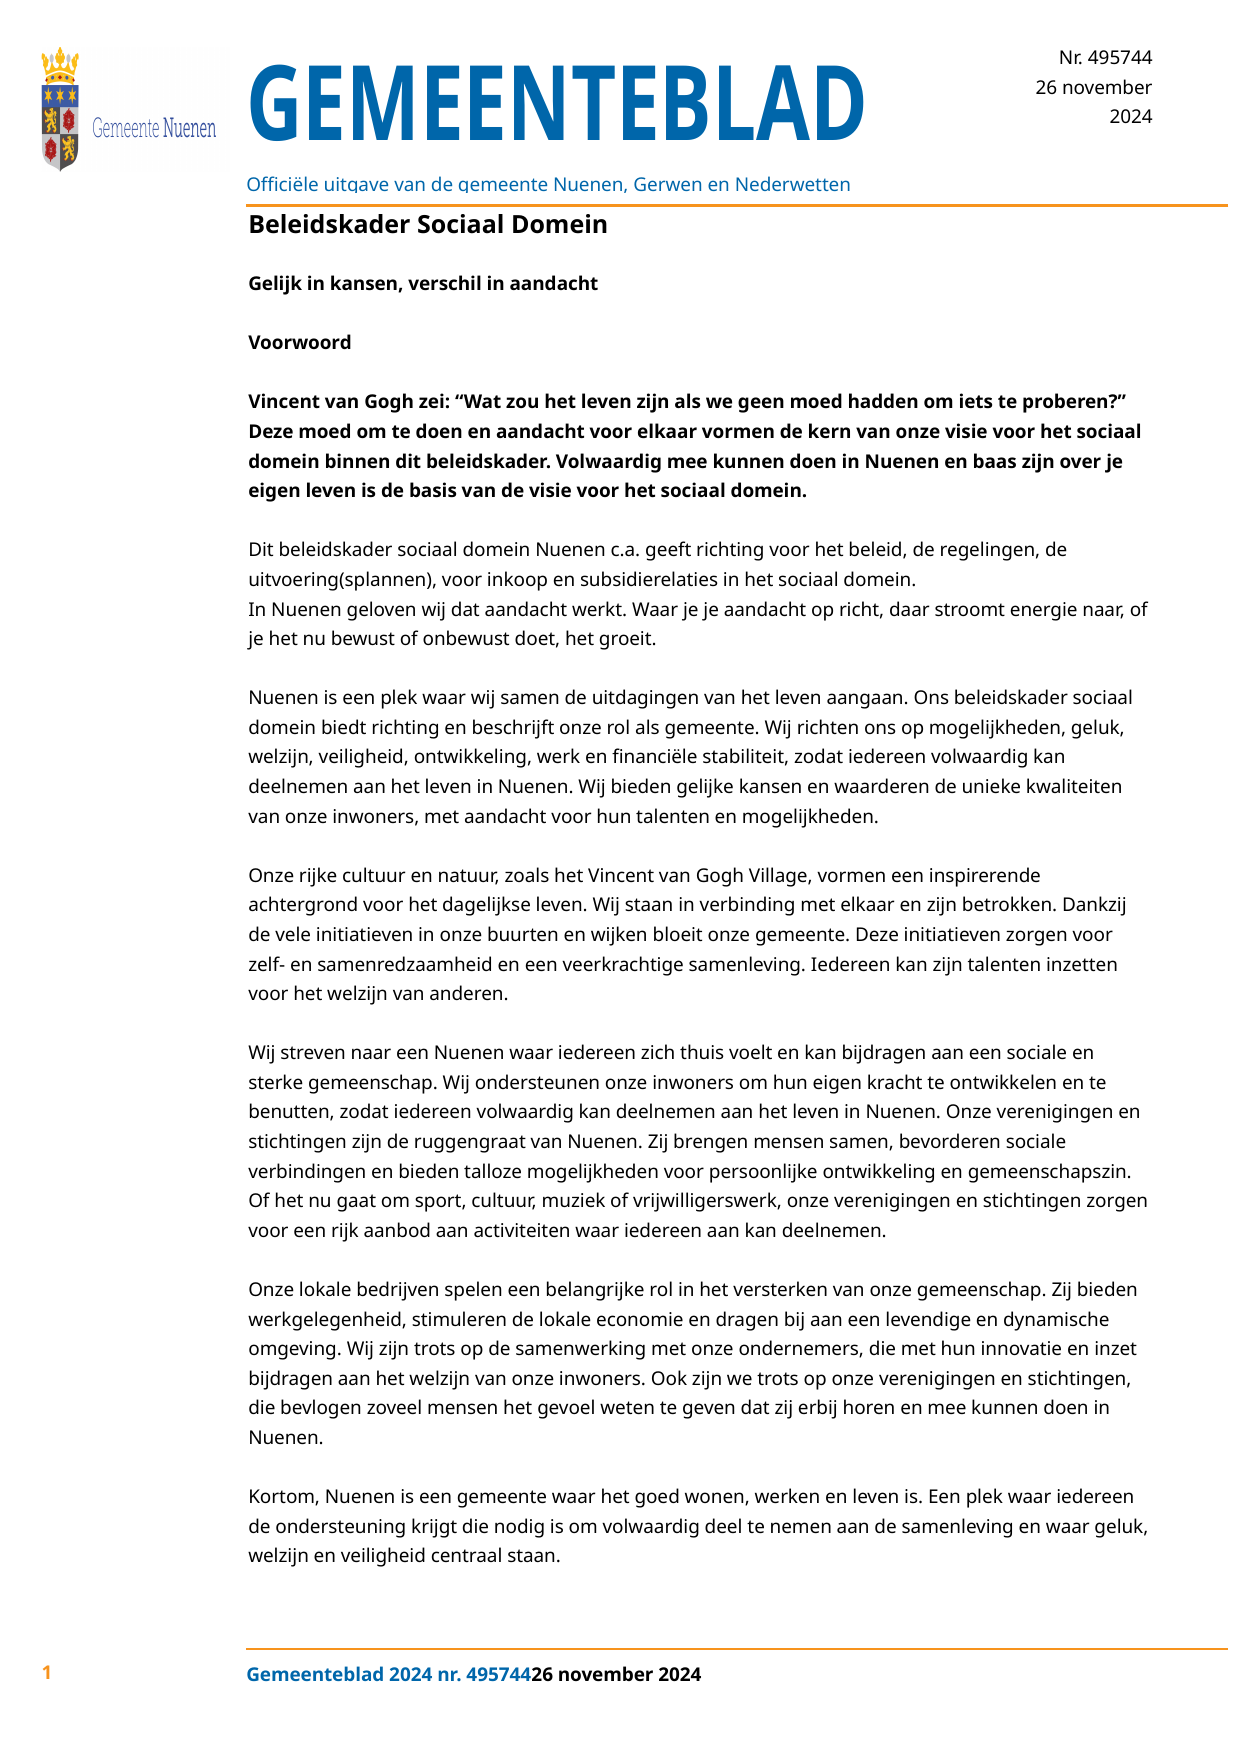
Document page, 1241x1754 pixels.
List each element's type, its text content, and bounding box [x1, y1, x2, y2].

text Vincent van Gogh zei: “Wat zou het leven zijn als we geen moed hadden om iets te proberen?” Deze moed om te doen en aandacht voor elkaar vormen de kern van onze visie voor het sociaal domein binnen dit beleidskader. Volwaardig mee kunnen doen in Nuenen en baas zijn over je eigen leven is de basis van de visie voor het sociaal domein. [248, 389, 1152, 503]
text Beleidskader Sociaal Domein [248, 207, 1152, 241]
text Onze lokale bedrijven spelen een belangrijke rol in het versterken van onze gemeenschap. Zij bieden werkgelegenheid, stimuleren de lokale economie en dragen bij aan een levendige en dynamische omgeving. Wij zijn trots op de samenwerking met onze ondernemers, die met hun innovatie en inzet bijdragen aan het welzijn van onze inwoners. Ook zijn we trots op onze verenigingen en stichtingen, die bevlogen zoveel mensen het gevoel weten te geven dat zij erbij horen en mee kunnen doen in Nuenen. [248, 1276, 1152, 1450]
picture [41, 47, 231, 172]
text In Nuenen geloven wij dat aandacht werkt. Waar je je aandacht op richt, daar stroomt energie naar, of je het nu bewust of onbewust doet, het groeit. [248, 596, 1152, 651]
text Kortom, Nuenen is een gemeente waar het goed wonen, werken en leven is. Een plek waar iedereen de ondersteuning krijgt die nodig is om volwaardig deel te nemen aan de samenleving en waar geluk, welzijn en veiligheid centraal staan. [248, 1483, 1152, 1568]
text Gelijk in kansen, verschil in aandacht [248, 270, 1152, 296]
text Wij streven naar een Nuenen waar iedereen zich thuis voelt en kan bijdragen aan een sociale en sterke gemeenschap. Wij ondersteunen onze inwoners om hun eigen kracht te ontwikkelen en te benutten, zodat iedereen volwaardig kan deelnemen aan het leven in Nuenen. Onze verenigingen en stichtingen zijn de ruggengraat van Nuenen. Zij brengen mensen samen, bevorderen sociale verbindingen en bieden talloze mogelijkheden voor persoonlijke ontwikkeling en gemeenschapszin. Of het nu gaat om sport, cultuur, muziek of vrijwilligerswerk, onze verenigingen en stichtingen zorgen voor een rijk aanbod aan activiteiten waar iedereen aan kan deelnemen. [248, 1039, 1152, 1243]
text Voorwoord [248, 329, 1152, 355]
text Dit beleidskader sociaal domein Nuenen c.a. geeft richting voor het beleid, de regelingen, de uitvoering(splannen), voor inkoop en subsidierelaties in het sociaal domein. [248, 537, 1152, 592]
text Onze rijke cultuur en natuur, zoals het Vincent van Gogh Village, vormen een inspirerende achtergrond voor het dagelijkse leven. Wij staan in verbinding met elkaar en zijn betrokken. Dankzij de vele initiatieven in onze buurten en wijken bloeit onze gemeente. Deze initiatieven zorgen voor zelf- en samenredzaamheid en een veerkrachtige samenleving. Iedereen kan zijn talenten inzetten voor het welzijn van anderen. [248, 862, 1152, 1006]
text Nuenen is een plek waar wij samen de uitdagingen van het leven aangaan. Ons beleidskader sociaal domein biedt richting en beschrijft onze rol als gemeente. Wij richten ons op mogelijkheden, geluk, welzijn, veiligheid, ontwikkeling, werk en financiële stabiliteit, zodat iedereen volwaardig kan deelnemen aan het leven in Nuenen. Wij bieden gelijke kansen en waarderen de unieke kwaliteiten van onze inwoners, met aandacht voor hun talenten en mogelijkheden. [248, 684, 1152, 828]
